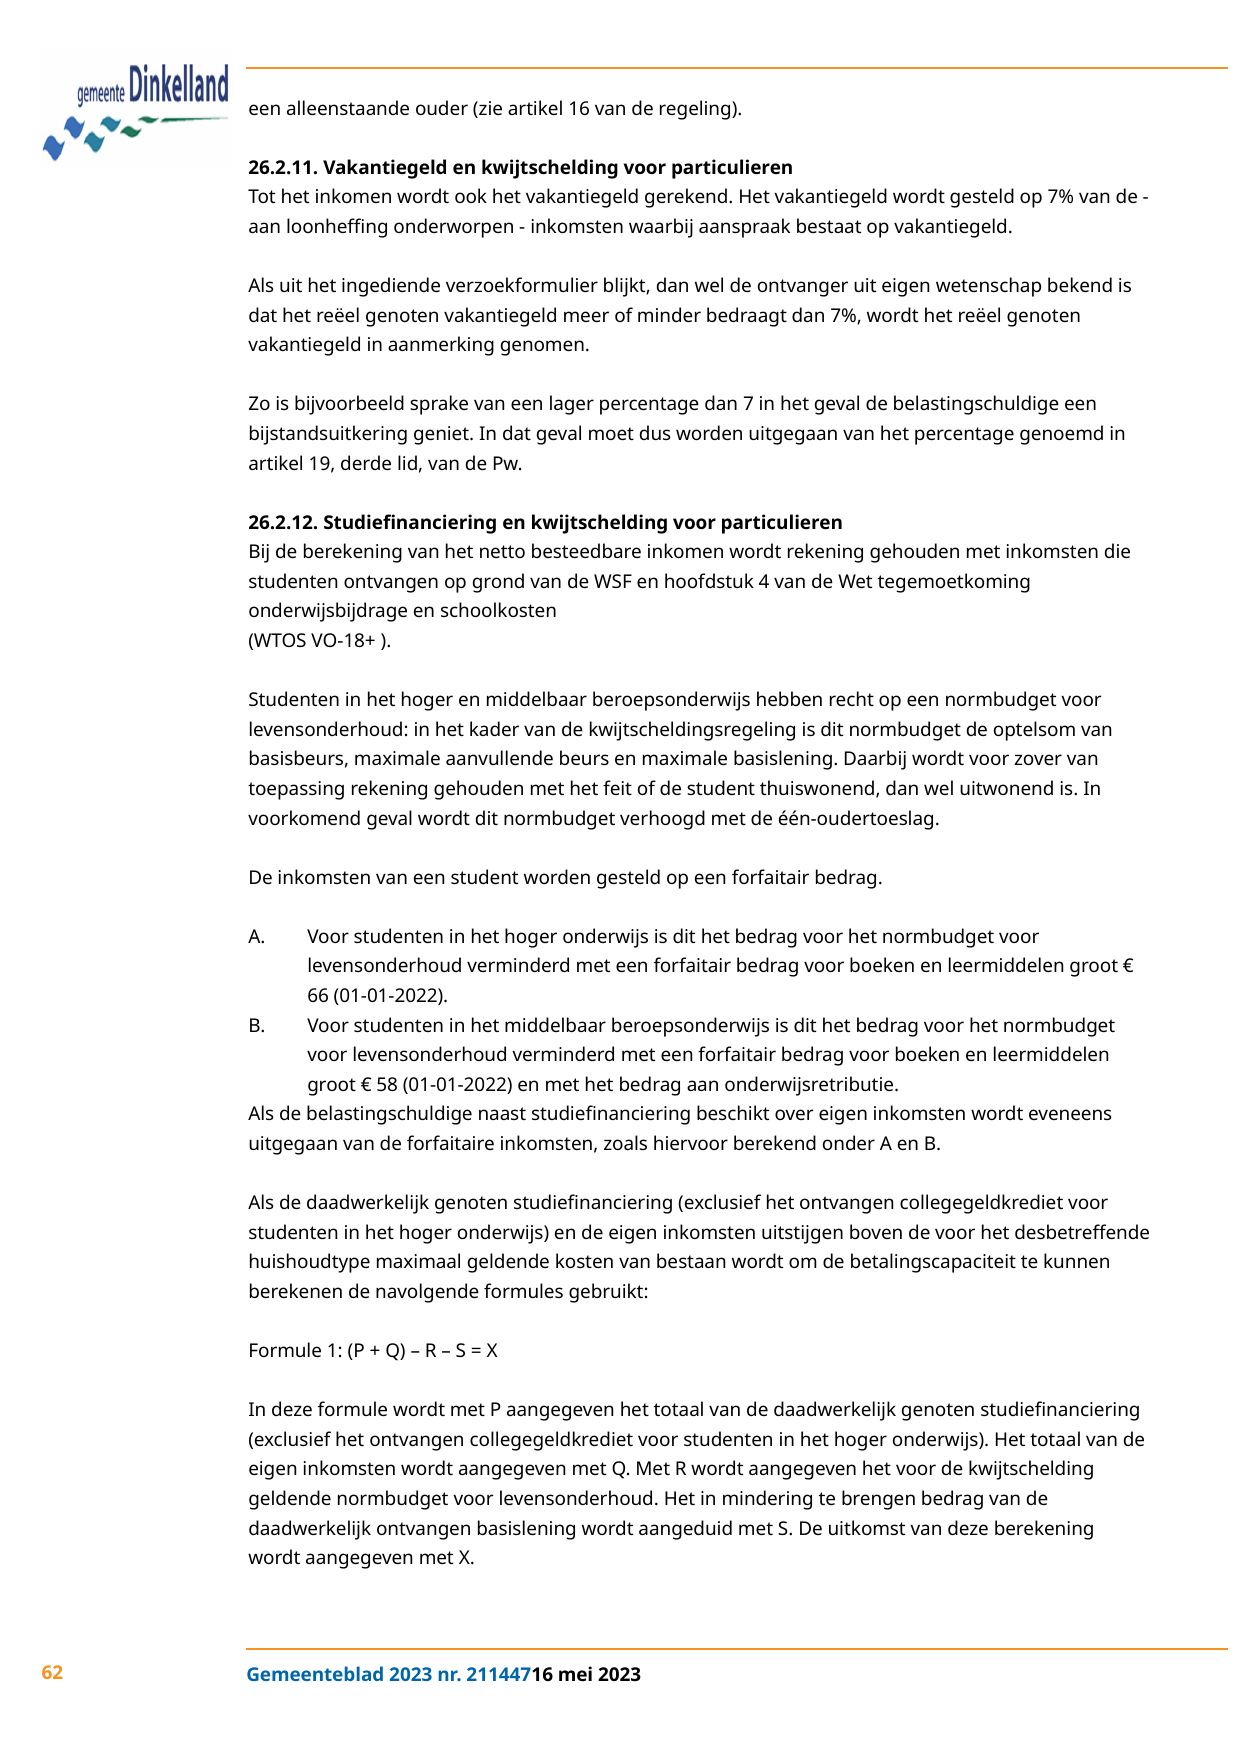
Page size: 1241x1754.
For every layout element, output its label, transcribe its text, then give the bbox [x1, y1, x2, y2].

list Voor studenten in het hoger onderwijs is dit het bedrag voor het normbudget voor levensonderhoud verminderd met een forfaitair bedrag voor boeken en leermiddelen groot € 66 (01-01-2022). [248, 923, 1152, 1008]
text Formule 1: (P + Q) – R – S = X [248, 1337, 1152, 1363]
text Zo is bijvoorbeeld sprake van een lager percentage dan 7 in het geval de belastingschuldige een bijstandsuitkering geniet. In dat geval moet dus worden uitgegaan van het percentage genoemd in artikel 19, derde lid, van de Pw. [248, 391, 1152, 476]
text Bij de berekening van het netto besteedbare inkomen wordt rekening gehouden met inkomsten die studenten ontvangen op grond van de WSF en hoofdstuk 4 van de Wet tegemoetkoming onderwijsbijdrage en schoolkosten [248, 538, 1152, 623]
text Tot het inkomen wordt ook het vakantiegeld gerekend. Het vakantiegeld wordt gesteld op 7% van de - aan loonheffing onderworpen - inkomsten waarbij aanspraak bestaat op vakantiegeld. [248, 183, 1152, 239]
text (WTOS VO-18+ ). [248, 627, 1152, 653]
list Voor studenten in het middelbaar beroepsonderwijs is dit het bedrag voor het normbudget voor levensonderhoud verminderd met een forfaitair bedrag voor boeken en leermiddelen groot € 58 (01-01-2022) en met het bedrag aan onderwijsretributie. [248, 1012, 1152, 1097]
text een alleenstaande ouder (zie artikel 16 van de regeling). [248, 95, 1152, 121]
text De inkomsten van een student worden gesteld op een forfaitair bedrag. [248, 864, 1152, 890]
text In deze formule wordt met P aangegeven het totaal van de daadwerkelijk genoten studiefinanciering (exclusief het ontvangen collegegeldkrediet voor studenten in het hoger onderwijs). Het totaal van de eigen inkomsten wordt aangegeven met Q. Met R wordt aangegeven het voor de kwijtschelding geldende normbudget voor levensonderhoud. Het in mindering te brengen bedrag van de daadwerkelijk ontvangen basislening wordt aangeduid met S. De uitkomst van deze berekening wordt aangegeven met X. [248, 1396, 1152, 1570]
text Studenten in het hoger en middelbaar beroepsonderwijs hebben recht op een normbudget voor levensonderhoud: in het kader van de kwijtscheldingsregeling is dit normbudget de optelsom van basisbeurs, maximale aanvullende beurs en maximale basislening. Daarbij wordt voor zover van toepassing rekening gehouden met het feit of de student thuiswonend, dan wel uitwonend is. In voorkomend geval wordt dit normbudget verhoogd met de één-oudertoeslag. [248, 686, 1152, 831]
text Als de daadwerkelijk genoten studiefinanciering (exclusief het ontvangen collegegeldkrediet voor studenten in het hoger onderwijs) en de eigen inkomsten uitstijgen boven de voor het desbetreffende huishoudtype maximaal geldende kosten van bestaan wordt om de betalingscapaciteit te kunnen berekenen de navolgende formules gebruikt: [248, 1189, 1152, 1304]
picture [41, 47, 231, 172]
text Als de belastingschuldige naast studiefinanciering beschikt over eigen inkomsten wordt eveneens uitgegaan van de forfaitaire inkomsten, zoals hiervoor berekend onder A en B. [248, 1101, 1152, 1156]
text 26.2.11. Vakantiegeld en kwijtschelding voor particulieren [248, 154, 1152, 180]
text Als uit het ingediende verzoekformulier blijkt, dan wel de ontvanger uit eigen wetenschap bekend is dat het reëel genoten vakantiegeld meer of minder bedraagt dan 7%, wordt het reëel genoten vakantiegeld in aanmerking genomen. [248, 272, 1152, 357]
text 26.2.12. Studiefinanciering en kwijtschelding voor particulieren [248, 509, 1152, 535]
